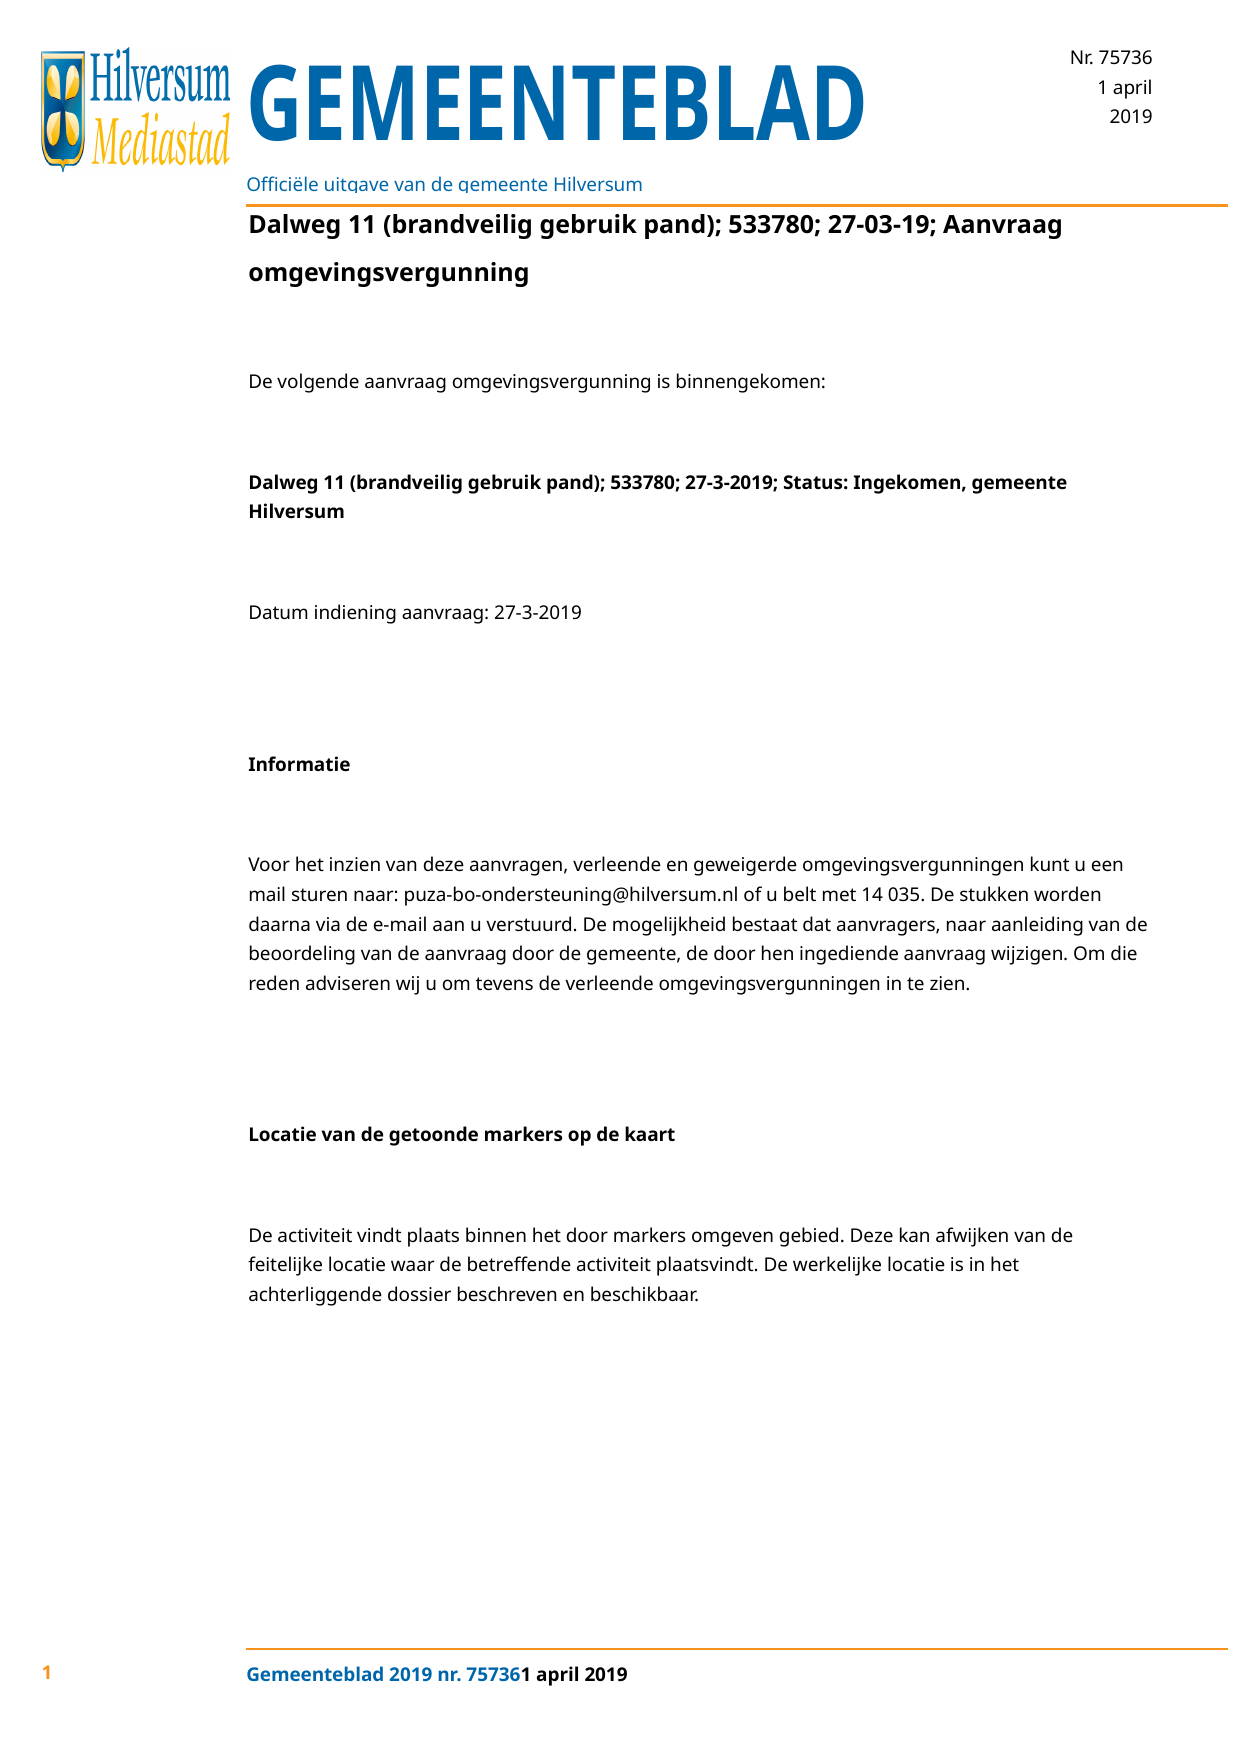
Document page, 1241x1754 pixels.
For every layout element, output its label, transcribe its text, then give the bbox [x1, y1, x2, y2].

text Dalweg 11 (brandveilig gebruik pand); 533780; 27-3-2019; Status: Ingekomen, gemeente Hilversum [248, 469, 1152, 524]
picture [41, 47, 231, 172]
text Datum indiening aanvraag: 27-3-2019 [248, 599, 1152, 625]
text De volgende aanvraag omgevingsvergunning is binnengekomen: [248, 368, 1152, 394]
text Dalweg 11 (brandveilig gebruik pand); 533780; 27-03-19; Aanvraag omgevingsvergunning [248, 207, 1152, 288]
text Informatie [248, 751, 1152, 777]
text De activiteit vindt plaats binnen het door markers omgeven gebied. Deze kan afwijken van de feitelijke locatie waar de betreffende activiteit plaatsvindt. De werkelijke locatie is in het achterliggende dossier beschreven en beschikbaar. [248, 1222, 1152, 1307]
text Voor het inzien van deze aanvragen, verleende en geweigerde omgevingsvergunningen kunt u een mail sturen naar: puza-bo-ondersteuning@hilversum.nl of u belt met 14 035. De stukken worden daarna via de e-mail aan u verstuurd. De mogelijkheid bestaat dat aanvragers, naar aanleiding van de beoordeling van de aanvraag door de gemeente, de door hen ingediende aanvraag wijzigen. Om die reden adviseren wij u om tevens de verleende omgevingsvergunningen in te zien. [248, 852, 1152, 996]
text Locatie van de getoonde markers op de kaart [248, 1121, 1152, 1147]
